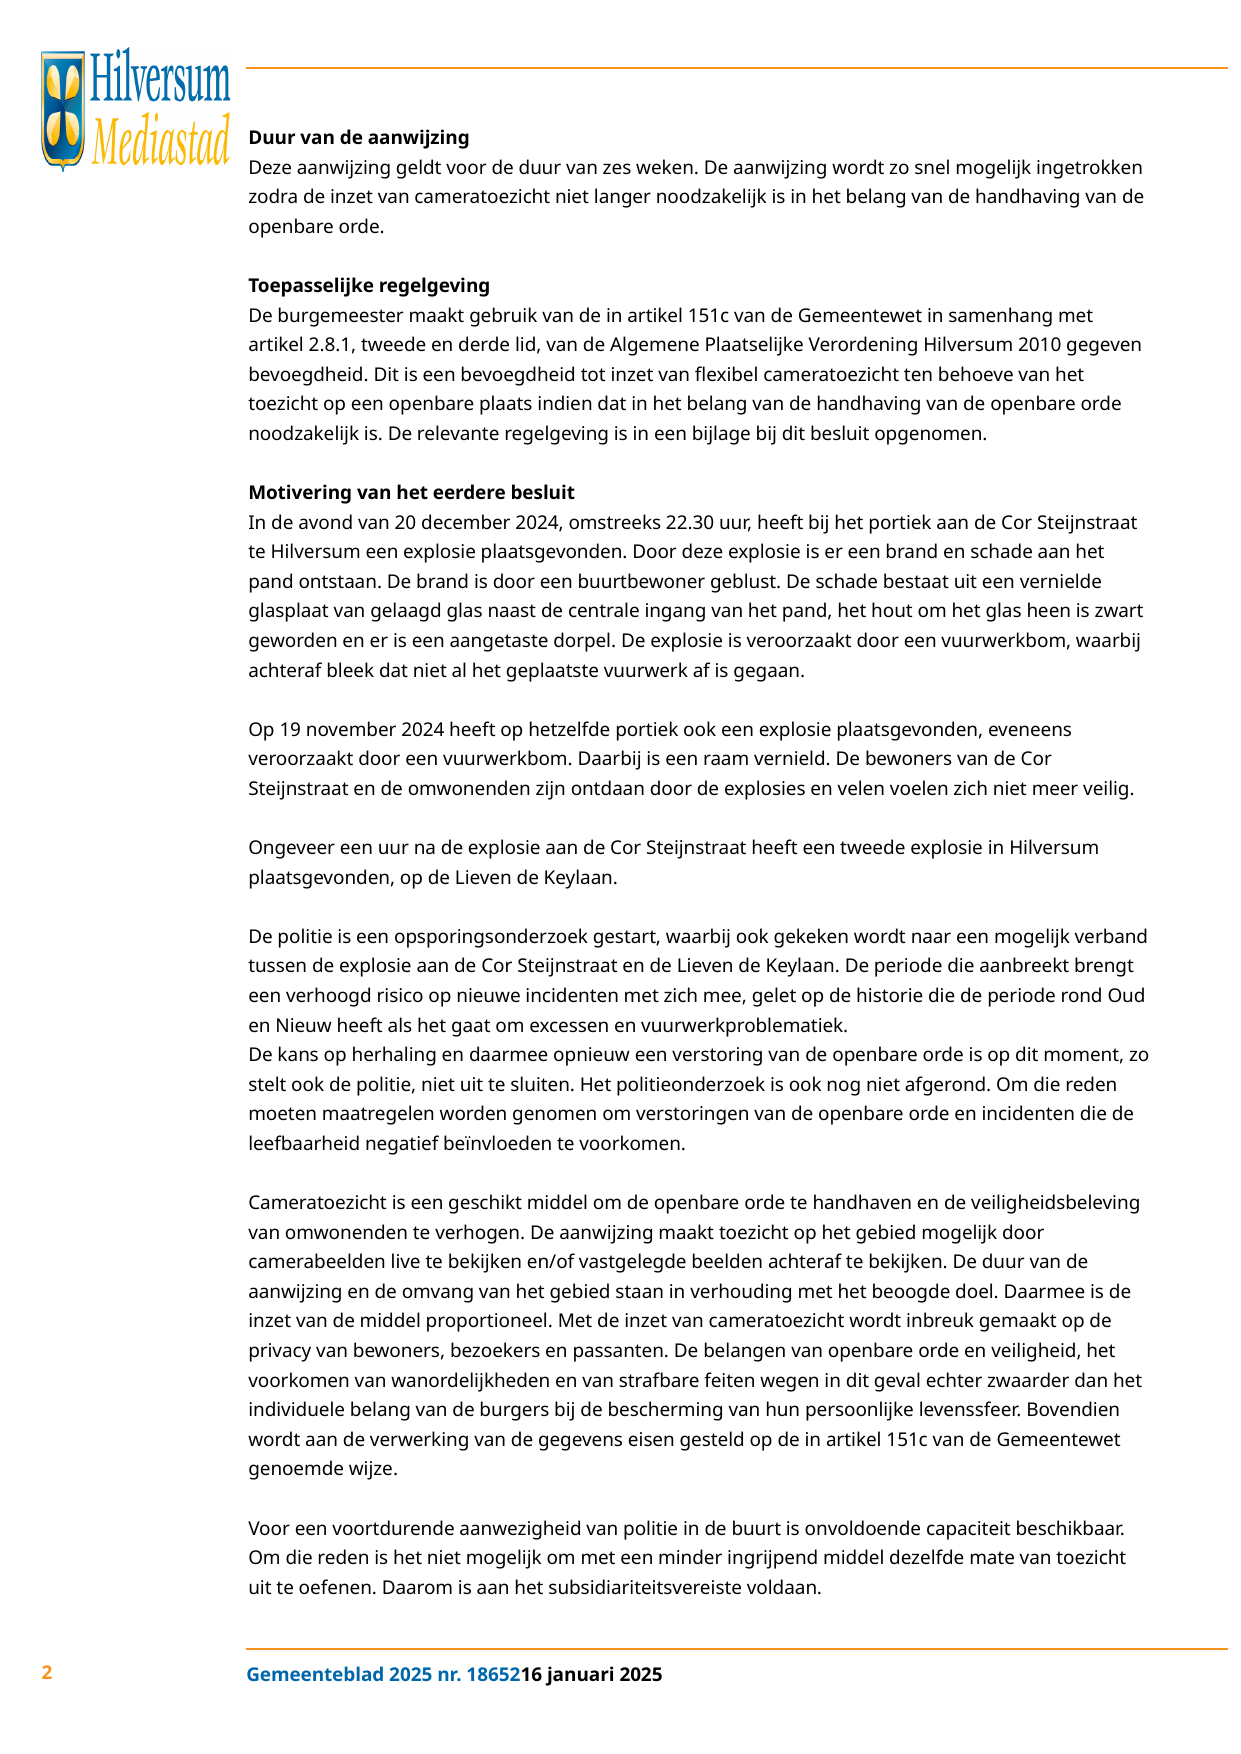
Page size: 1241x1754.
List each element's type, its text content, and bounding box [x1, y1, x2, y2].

text In de avond van 20 december 2024, omstreeks 22.30 uur, heeft bij het portiek aan de Cor Steijnstraat te Hilversum een explosie plaatsgevonden. Door deze explosie is er een brand en schade aan het pand ontstaan. De brand is door een buurtbewoner geblust. De schade bestaat uit een vernielde glasplaat van gelaagd glas naast de centrale ingang van het pand, het hout om het glas heen is zwart geworden en er is een aangetaste dorpel. De explosie is veroorzaakt door een vuurwerkbom, waarbij achteraf bleek dat niet al het geplaatste vuurwerk af is gegaan. [248, 509, 1152, 683]
text Toepasselijke regelgeving [248, 272, 1152, 298]
text Motivering van het eerdere besluit [248, 479, 1152, 505]
text Op 19 november 2024 heeft op hetzelfde portiek ook een explosie plaatsgevonden, eveneens veroorzaakt door een vuurwerkbom. Daarbij is een raam vernield. De bewoners van de Cor Steijnstraat en de omwonenden zijn ontdaan door de explosies en velen voelen zich niet meer veilig. [248, 716, 1152, 801]
text Cameratoezicht is een geschikt middel om de openbare orde te handhaven en de veiligheidsbeleving van omwonenden te verhogen. De aanwijzing maakt toezicht op het gebied mogelijk door camerabeelden live te bekijken en/of vastgelegde beelden achteraf te bekijken. De duur van de aanwijzing en de omvang van het gebied staan in verhouding met het beoogde doel. Daarmee is de inzet van de middel proportioneel. Met de inzet van cameratoezicht wordt inbreuk gemaakt op de privacy van bewoners, bezoekers en passanten. De belangen van openbare orde en veiligheid, het voorkomen van wanordelijkheden en van strafbare feiten wegen in dit geval echter zwaarder dan het individuele belang van de burgers bij de bescherming van hun persoonlijke levenssfeer. Bovendien wordt aan de verwerking van de gegevens eisen gesteld op de in artikel 151c van de Gemeentewet genoemde wijze. [248, 1189, 1152, 1481]
picture [41, 47, 231, 172]
text Deze aanwijzing geldt voor de duur van zes weken. De aanwijzing wordt zo snel mogelijk ingetrokken zodra de inzet van cameratoezicht niet langer noodzakelijk is in het belang van de handhaving van de openbare orde. [248, 154, 1152, 239]
text Ongeveer een uur na de explosie aan de Cor Steijnstraat heeft een tweede explosie in Hilversum plaatsgevonden, op de Lieven de Keylaan. [248, 834, 1152, 890]
text Voor een voortdurende aanwezigheid van politie in de buurt is onvoldoende capaciteit beschikbaar. Om die reden is het niet mogelijk om met een minder ingrijpend middel dezelfde mate van toezicht uit te oefenen. Daarom is aan het subsidiariteitsvereiste voldaan. [248, 1515, 1152, 1600]
text De kans op herhaling en daarmee opnieuw een verstoring van de openbare orde is op dit moment, zo stelt ook de politie, niet uit te sluiten. Het politieonderzoek is ook nog niet afgerond. Om die reden moeten maatregelen worden genomen om verstoringen van de openbare orde en incidenten die de leefbaarheid negatief beïnvloeden te voorkomen. [248, 1041, 1152, 1156]
text Duur van de aanwijzing [248, 124, 1152, 150]
text De politie is een opsporingsonderzoek gestart, waarbij ook gekeken wordt naar een mogelijk verband tussen de explosie aan de Cor Steijnstraat en de Lieven de Keylaan. De periode die aanbreekt brengt een verhoogd risico op nieuwe incidenten met zich mee, gelet op de historie die de periode rond Oud en Nieuw heeft als het gaat om excessen en vuurwerkproblematiek. [248, 923, 1152, 1038]
text De burgemeester maakt gebruik van de in artikel 151c van de Gemeentewet in samenhang met artikel 2.8.1, tweede en derde lid, van de Algemene Plaatselijke Verordening Hilversum 2010 gegeven bevoegdheid. Dit is een bevoegdheid tot inzet van flexibel cameratoezicht ten behoeve van het toezicht op een openbare plaats indien dat in het belang van de handhaving van de openbare orde noodzakelijk is. De relevante regelgeving is in een bijlage bij dit besluit opgenomen. [248, 302, 1152, 446]
